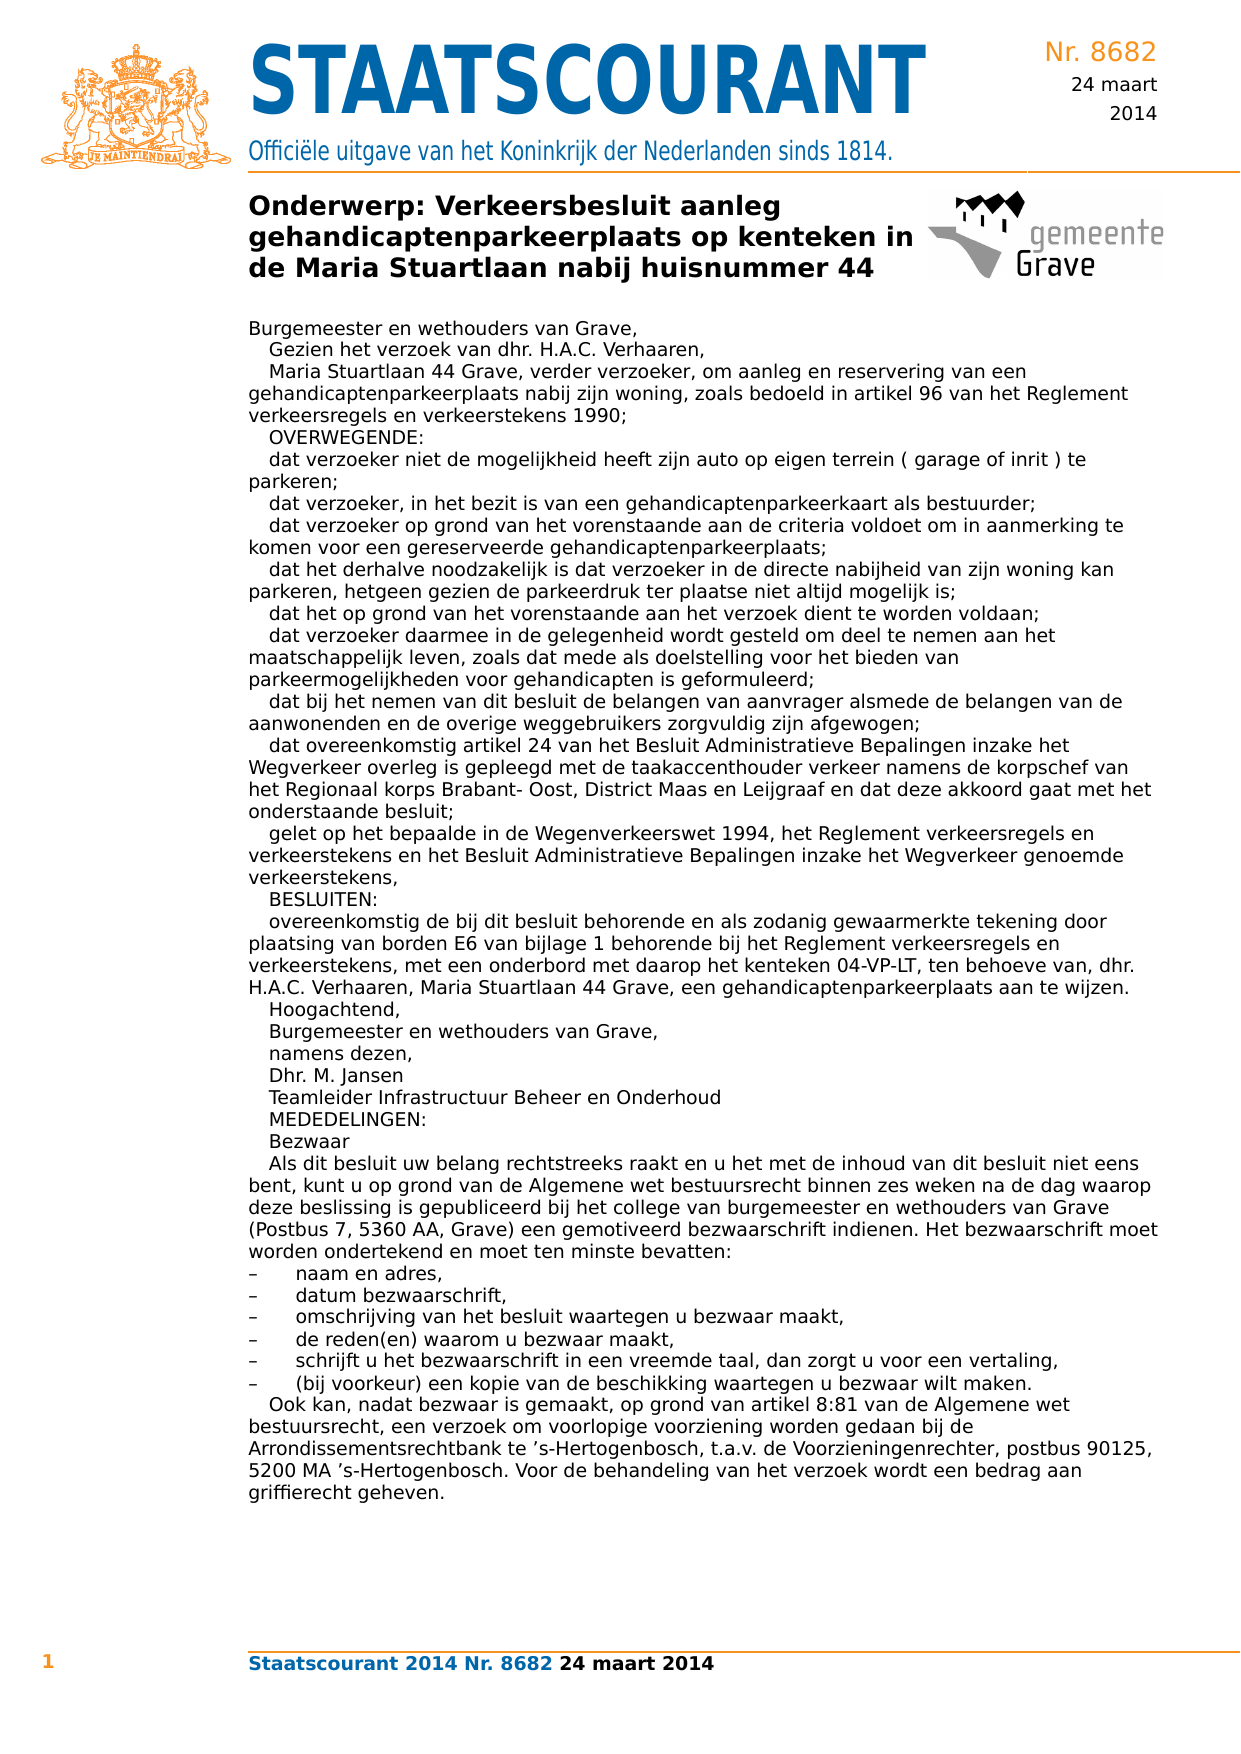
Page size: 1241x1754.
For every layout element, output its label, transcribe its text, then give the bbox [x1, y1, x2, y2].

text dat bij het nemen van dit besluit de belangen van aanvrager alsmede de belangen van de aanwonenden en de overige weggebruikers zorgvuldig zijn afgewogen; [248, 691, 1163, 735]
text overeenkomstig de bij dit besluit behorende en als zodanig gewaarmerkte tekening door plaatsing van borden E6 van bijlage 1 behorende bij het Reglement verkeersregels en verkeerstekens, met een onderbord met daarop het kenteken 04-VP-LT, ten behoeve van, dhr. H.A.C. Verhaaren, Maria Stuartlaan 44 Grave, een gehandicaptenparkeerplaats aan te wijzen. [248, 911, 1163, 999]
picture [927, 190, 1164, 279]
text Gezien het verzoek van dhr. H.A.C. Verhaaren, [248, 339, 1163, 361]
text MEDEDELINGEN: [248, 1109, 1163, 1131]
text Burgemeester en wethouders van Grave, [248, 317, 1163, 339]
text dat het derhalve noodzakelijk is dat verzoeker in de directe nabijheid van zijn woning kan parkeren, hetgeen gezien de parkeerdruk ter plaatse niet altijd mogelijk is; [248, 559, 1163, 603]
text dat verzoeker daarmee in de gelegenheid wordt gesteld om deel te nemen aan het maatschappelijk leven, zoals dat mede als doelstelling voor het bieden van parkeermogelijkheden voor gehandicapten is geformuleerd; [248, 625, 1163, 691]
text namens dezen, [248, 1043, 1163, 1065]
text gelet op het bepaalde in de Wegenverkeerswet 1994, het Reglement verkeersregels en verkeerstekens en het Besluit Administratieve Bepalingen inzake het Wegverkeer genoemde verkeerstekens, [248, 823, 1163, 889]
picture [41, 44, 231, 169]
text Als dit besluit uw belang rechtstreeks raakt en u het met de inhoud van dit besluit niet eens bent, kunt u op grond van de Algemene wet bestuursrecht binnen zes weken na de dag waarop deze beslissing is gepubliceerd bij het college van burgemeester en wethouders van Grave (Postbus 7, 5360 AA, Grave) een gemotiveerd bezwaarschrift indienen. Het bezwaarschrift moet worden ondertekend en moet ten minste bevatten: [248, 1153, 1163, 1262]
list omschrijving van het besluit waartegen u bezwaar maakt, [248, 1306, 1163, 1328]
list datum bezwaarschrift, [248, 1284, 1163, 1306]
text Maria Stuartlaan 44 Grave, verder verzoeker, om aanleg en reservering van een gehandicaptenparkeerplaats nabij zijn woning, zoals bedoeld in artikel 96 van het Reglement verkeersregels en verkeerstekens 1990; [248, 361, 1163, 427]
text dat het op grond van het vorenstaande aan het verzoek dient te worden voldaan; [248, 603, 1163, 625]
text dat verzoeker niet de mogelijkheid heeft zijn auto op eigen terrein ( garage of inrit ) te parkeren; [248, 449, 1163, 493]
text Hoogachtend, [248, 999, 1163, 1021]
text Teamleider Infrastructuur Beheer en Onderhoud [248, 1087, 1163, 1109]
text dat verzoeker op grond van het vorenstaande aan de criteria voldoet om in aanmerking te komen voor een gereserveerde gehandicaptenparkeerplaats; [248, 515, 1163, 559]
text Dhr. M. Jansen [248, 1065, 1163, 1087]
text BESLUITEN: [248, 889, 1163, 911]
text dat verzoeker, in het bezit is van een gehandicaptenparkeerkaart als bestuurder; [248, 493, 1163, 515]
text dat overeenkomstig artikel 24 van het Besluit Administratieve Bepalingen inzake het Wegverkeer overleg is gepleegd met de taakaccenthouder verkeer namens de korpschef van het Regionaal korps Brabant- Oost, District Maas en Leijgraaf en dat deze akkoord gaat met het onderstaande besluit; [248, 735, 1163, 823]
list (bij voorkeur) een kopie van de beschikking waartegen u bezwaar wilt maken. [248, 1372, 1163, 1394]
text Ook kan, nadat bezwaar is gemaakt, op grond van artikel 8:81 van de Algemene wet bestuursrecht, een verzoek om voorlopige voorziening worden gedaan bij de Arrondissementsrechtbank te ’s-Hertogenbosch, t.a.v. de Voorzieningenrechter, postbus 90125, 5200 MA ’s-Hertogenbosch. Voor de behandeling van het verzoek wordt een bedrag aan griffierecht geheven. [248, 1394, 1163, 1504]
text Bezwaar [248, 1131, 1163, 1153]
text Burgemeester en wethouders van Grave, [248, 1021, 1163, 1043]
text OVERWEGENDE: [248, 427, 1163, 449]
subtitle Onderwerp: Verkeersbesluit aanleg gehandicaptenparkeerplaats op kenteken in de Maria Stuartlaan nabij huisnummer 44 [248, 191, 1163, 284]
list naam en adres, [248, 1262, 1163, 1284]
list schrijft u het bezwaarschrift in een vreemde taal, dan zorgt u voor een vertaling, [248, 1350, 1163, 1372]
list de reden(en) waarom u bezwaar maakt, [248, 1328, 1163, 1350]
